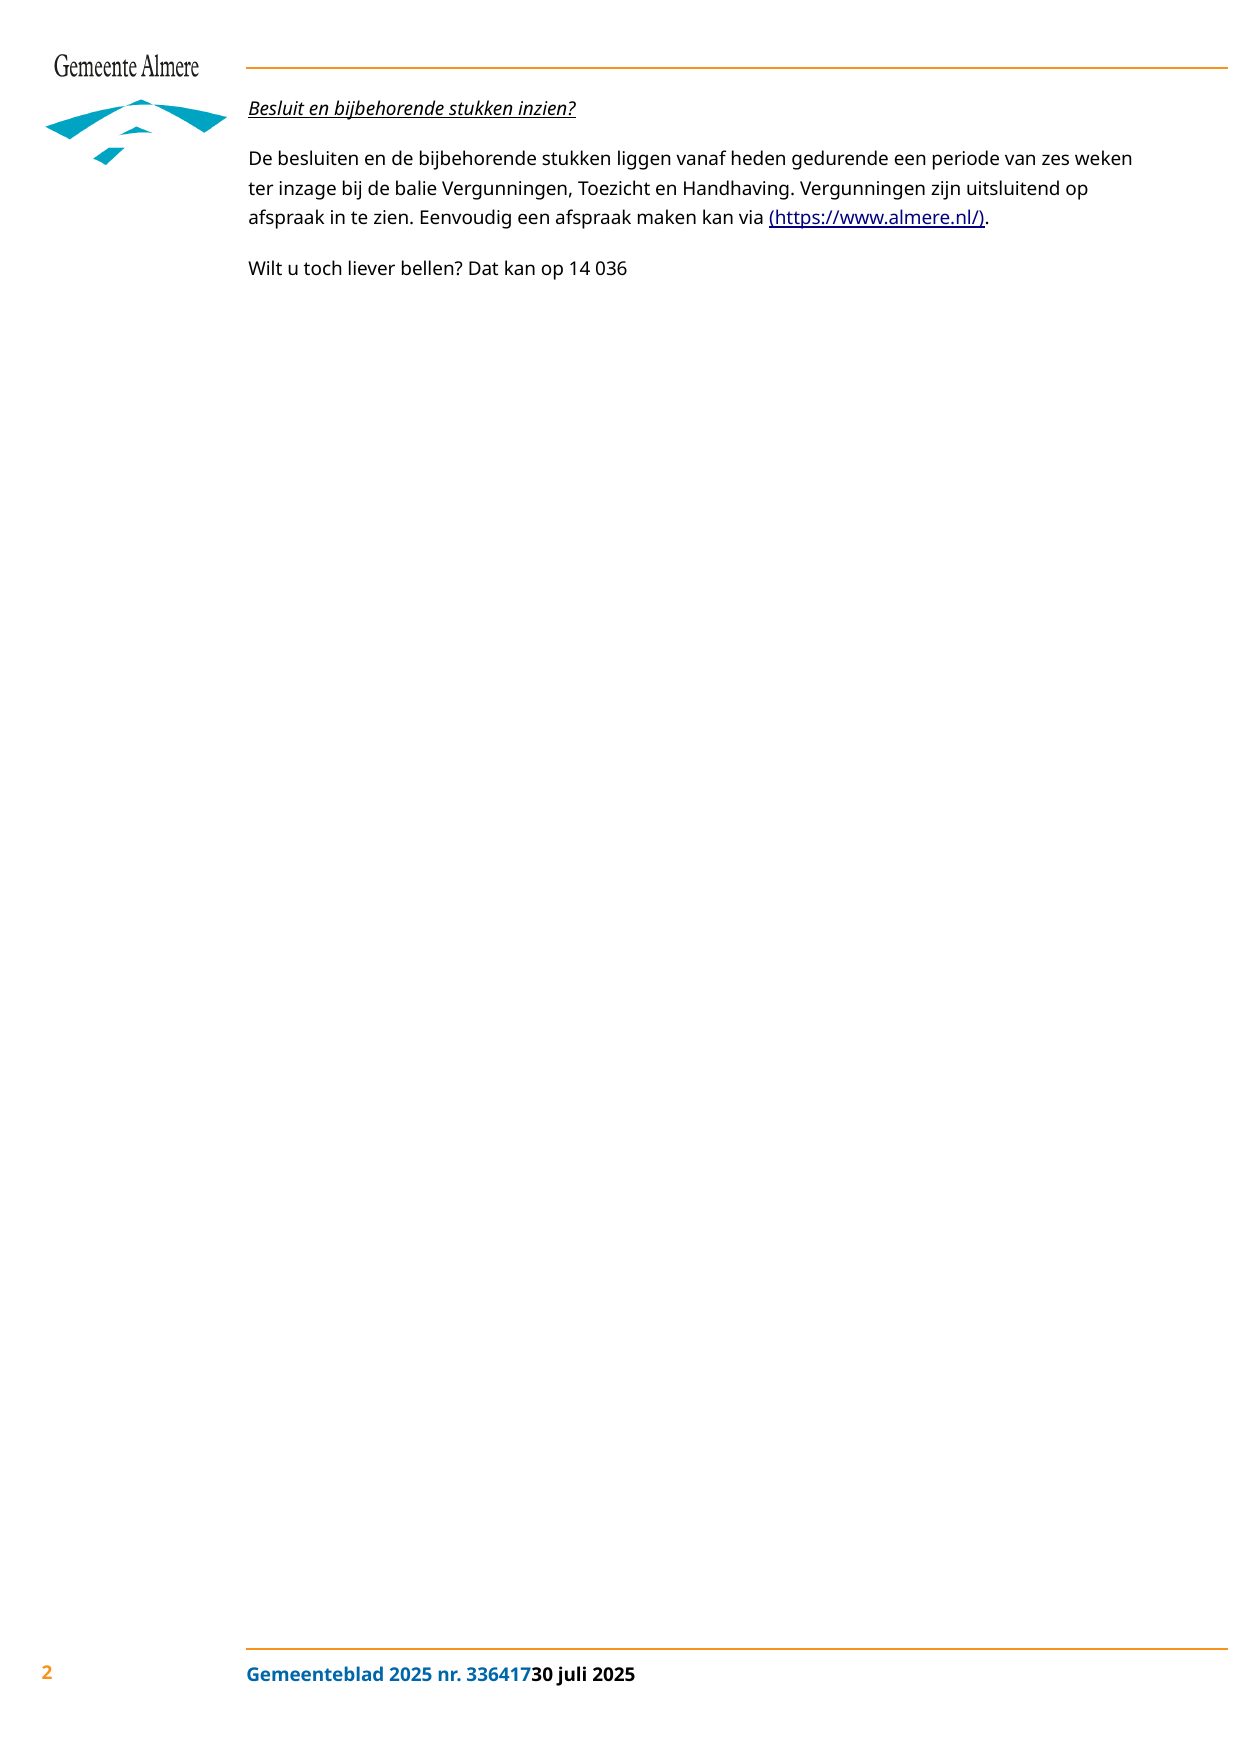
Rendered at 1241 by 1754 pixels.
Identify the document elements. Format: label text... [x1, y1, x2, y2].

text De besluiten en de bijbehorende stukken liggen vanaf heden gedurende een periode van zes weken ter inzage bij de balie Vergunningen, Toezicht en Handhaving. Vergunningen zijn uitsluitend op afspraak in te zien. Eenvoudig een afspraak maken kan via (https://www.almere.nl/). [248, 145, 1152, 230]
text Wilt u toch liever bellen? Dat kan op 14 036 [248, 255, 1152, 281]
text Besluit en bijbehorende stukken inzien? [248, 95, 1152, 121]
picture [41, 47, 231, 172]
